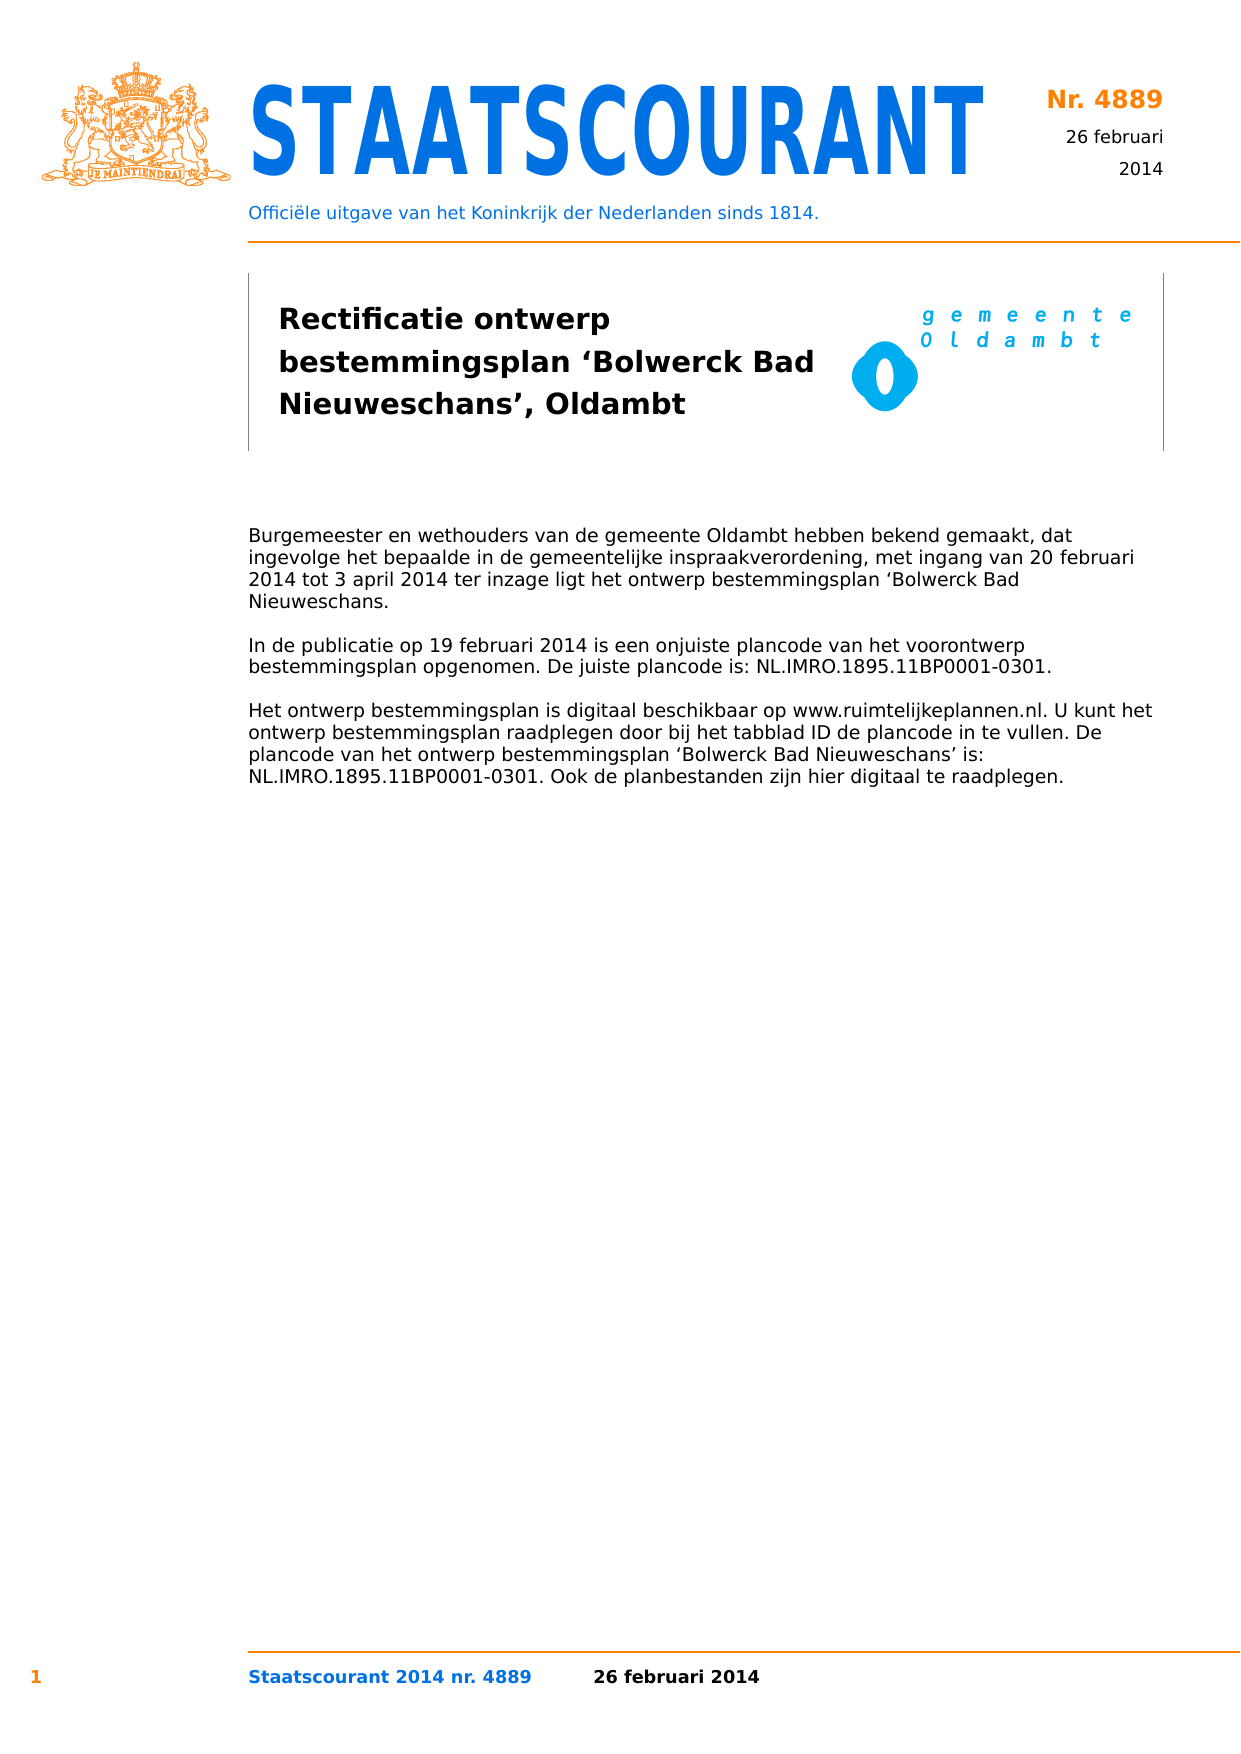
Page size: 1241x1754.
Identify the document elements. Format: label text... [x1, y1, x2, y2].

picture [41, 62, 231, 186]
table_cell Officiële uitgave van het Koninkrijk der Nederlanden sinds 1814. [248, 203, 1240, 241]
subtitle Rectificatie ontwerp bestemmingsplan ‘Bolwerck Bad Nieuweschans’, Oldambt [249, 273, 1163, 451]
table_header STAATSCOURANT [248, 62, 998, 203]
table_cell 26 februari [998, 121, 1240, 153]
table_header Nr. 4889 [998, 62, 1240, 121]
text In de publicatie op 19 februari 2014 is een onjuiste plancode van het voorontwerp bestemmingsplan opgenomen. De juiste plancode is: NL.IMRO.1895.11BP0001-0301. [248, 634, 1163, 678]
text Het ontwerp bestemmingsplan is digitaal beschikbaar op www.ruimtelijkeplannen.nl. U kunt het ontwerp bestemmingsplan raadplegen door bij het tabblad ID de plancode in te vullen. De plancode van het ontwerp bestemmingsplan ‘Bolwerck Bad Nieuweschans’ is: NL.IMRO.1895.11BP0001-0301. Ook de planbestanden zijn hier digitaal te raadplegen. [248, 700, 1163, 788]
table_cell 2014 [998, 153, 1240, 203]
picture [850, 302, 1134, 415]
table_header [25, 62, 248, 241]
text Burgemeester en wethouders van de gemeente Oldambt hebben bekend gemaakt, dat ingevolge het bepaalde in de gemeentelijke inspraakverordening, met ingang van 20 februari 2014 tot 3 april 2014 ter inzage ligt het ontwerp bestemmingsplan ‘Bolwerck Bad Nieuweschans. [248, 525, 1163, 613]
